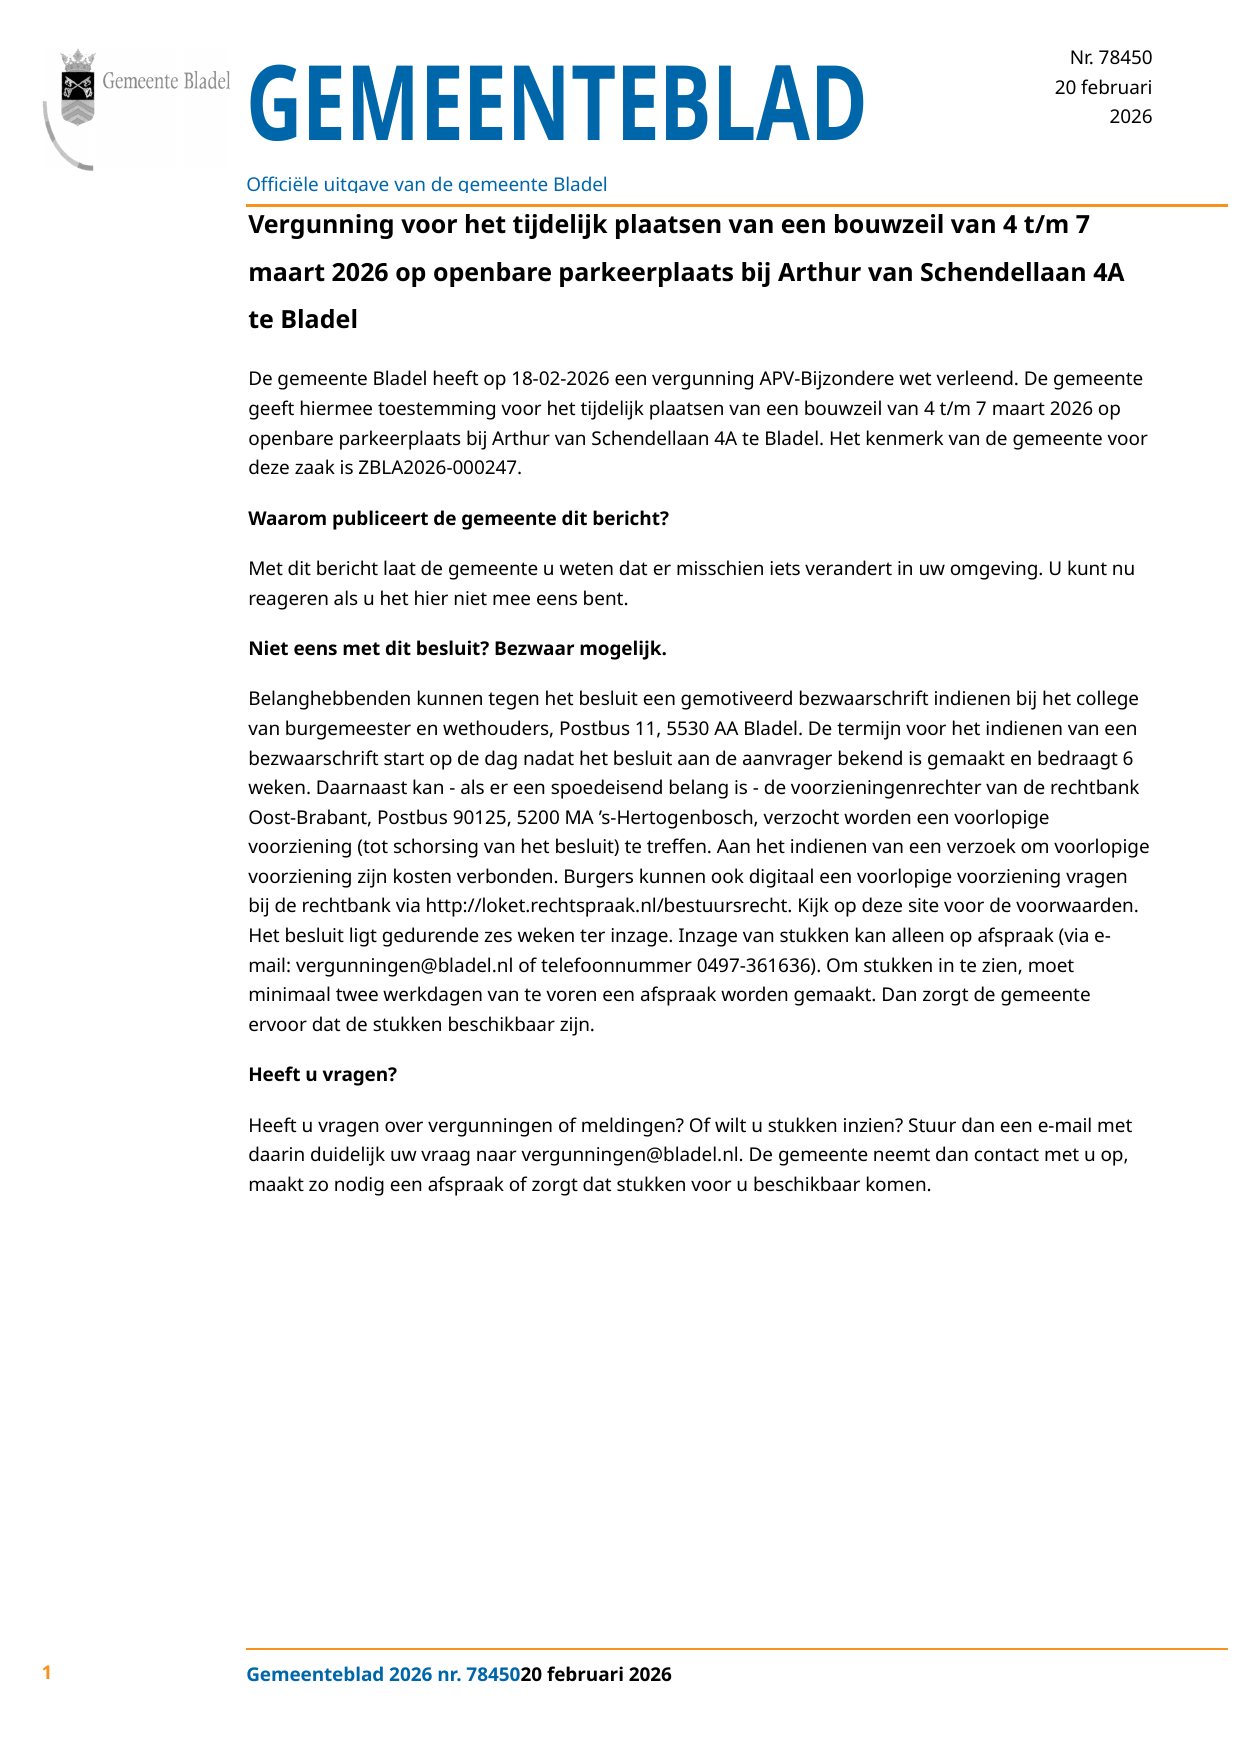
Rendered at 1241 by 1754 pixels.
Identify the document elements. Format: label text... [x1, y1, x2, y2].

text Waarom publiceert de gemeente dit bericht? [248, 505, 1152, 530]
text De gemeente Bladel heeft op 18-02-2026 een vergunning APV-Bijzondere wet verleend. De gemeente geeft hiermee toestemming voor het tijdelijk plaatsen van een bouwzeil van 4 t/m 7 maart 2026 op openbare parkeerplaats bij Arthur van Schendellaan 4A te Bladel. Het kenmerk van de gemeente voor deze zaak is ZBLA2026-000247. [248, 366, 1152, 480]
text Met dit bericht laat de gemeente u weten dat er misschien iets verandert in uw omgeving. U kunt nu reageren als u het hier niet mee eens bent. [248, 555, 1152, 610]
text Heeft u vragen over vergunningen of meldingen? Of wilt u stukken inzien? Stuur dan een e-mail met daarin duidelijk uw vraag naar vergunningen@bladel.nl. De gemeente neemt dan contact met u op, maakt zo nodig een afspraak of zorgt dat stukken voor u beschikbaar komen. [248, 1112, 1152, 1197]
text Niet eens met dit besluit? Bezwaar mogelijk. [248, 635, 1152, 661]
text Belanghebbenden kunnen tegen het besluit een gemotiveerd bezwaarschrift indienen bij het college van burgemeester en wethouders, Postbus 11, 5530 AA Bladel. De termijn voor het indienen van een bezwaarschrift start op de dag nadat het besluit aan de aanvrager bekend is gemaakt en bedraagt 6 weken. Daarnaast kan - als er een spoedeisend belang is - de voorzieningenrechter van de rechtbank Oost-Brabant, Postbus 90125, 5200 MA ’s-Hertogenbosch, verzocht worden een voorlopige voorziening (tot schorsing van het besluit) te treffen. Aan het indienen van een verzoek om voorlopige voorziening zijn kosten verbonden. Burgers kunnen ook digitaal een voorlopige voorziening vragen bij de rechtbank via http://loket.rechtspraak.nl/bestuursrecht. Kijk op deze site voor de voorwaarden. Het besluit ligt gedurende zes weken ter inzage. Inzage van stukken kan alleen op afspraak (via e-mail: vergunningen@bladel.nl of telefoonnummer 0497-361636). Om stukken in te zien, moet minimaal twee werkdagen van te voren een afspraak worden gemaakt. Dan zorgt de gemeente ervoor dat de stukken beschikbaar zijn. [248, 686, 1152, 1037]
text Vergunning voor het tijdelijk plaatsen van een bouwzeil van 4 t/m 7 maart 2026 op openbare parkeerplaats bij Arthur van Schendellaan 4A te Bladel [248, 207, 1152, 336]
picture [41, 47, 231, 172]
text Heeft u vragen? [248, 1061, 1152, 1087]
